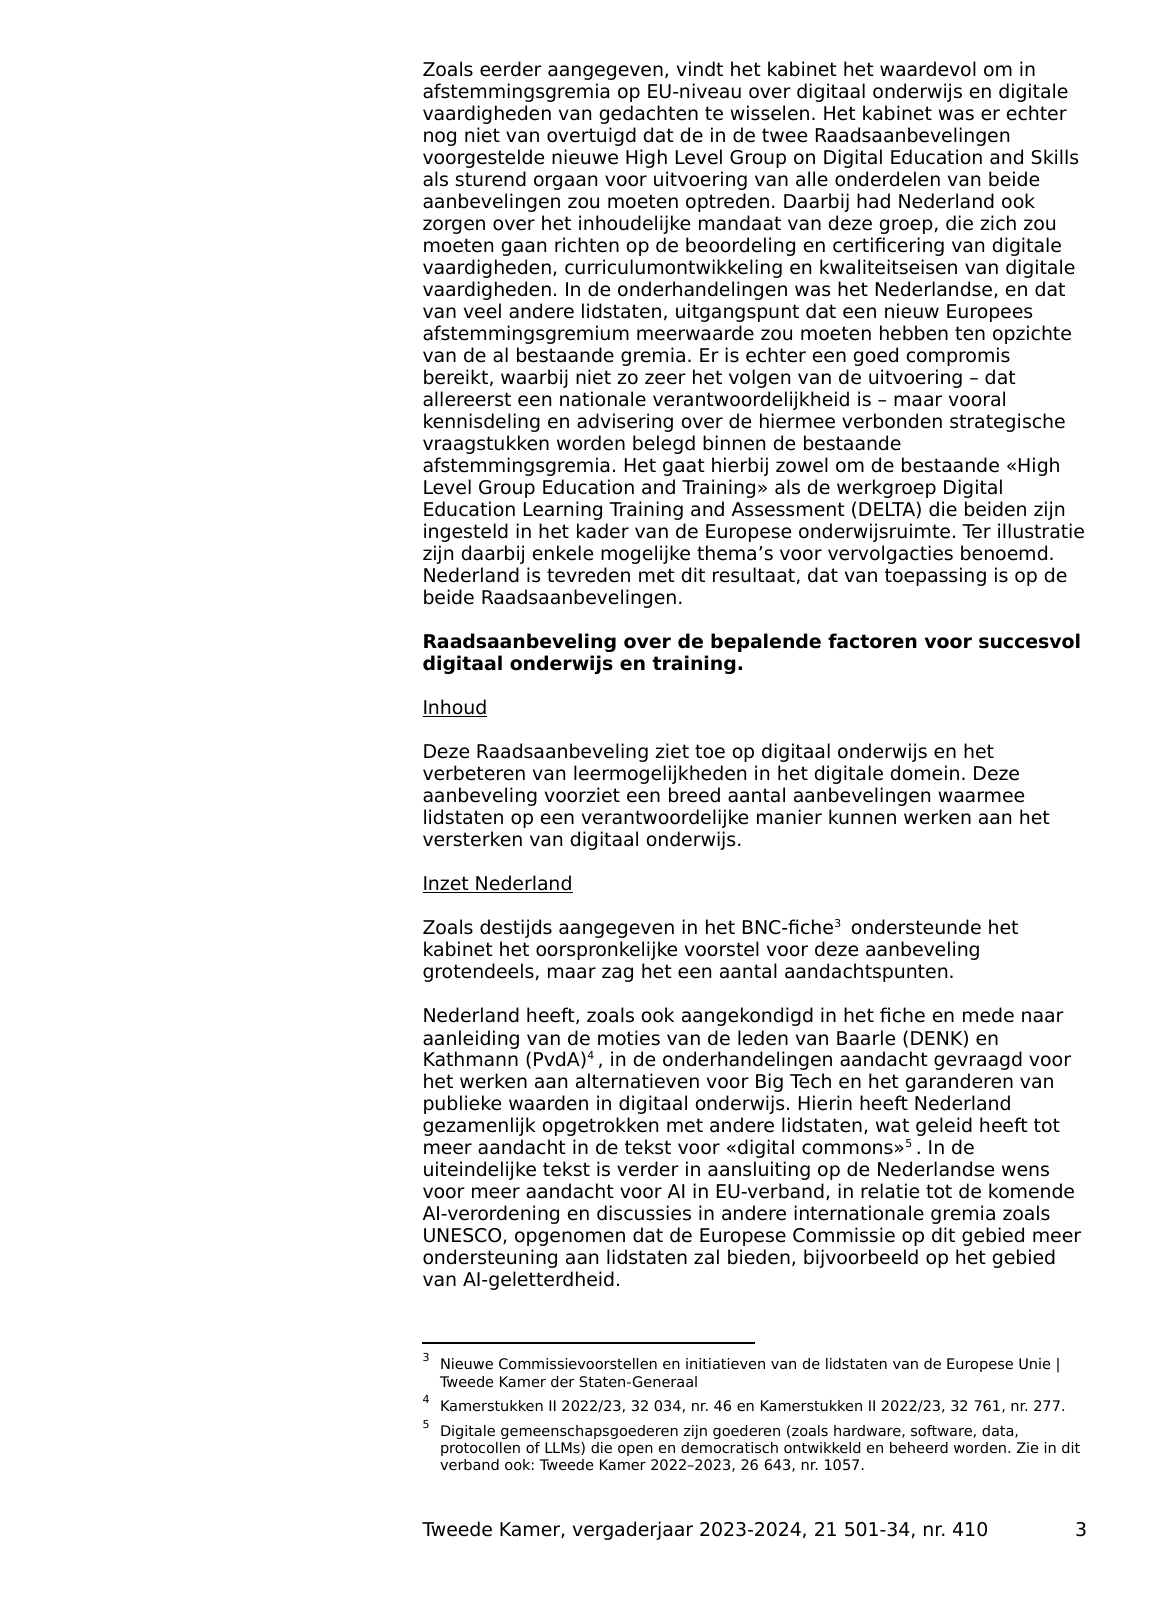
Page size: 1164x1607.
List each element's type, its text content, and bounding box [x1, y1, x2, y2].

text Kamerstukken II 2022/23, 32 034, nr. 46 en Kamerstukken II 2022/23, 32 761, nr. 277. [422, 1393, 1087, 1416]
text Zoals destijds aangegeven in het BNC-fiche ondersteunde het kabinet het oorspronkelijke voorstel voor deze aanbeveling grotendeels, maar zag het een aantal aandachtspunten. [422, 917, 1087, 983]
text Nieuwe Commissievoorstellen en initiatieven van de lidstaten van de Europese Unie | Tweede Kamer der Staten-Generaal [422, 1352, 1087, 1391]
subtitle Inhoud [422, 697, 1087, 719]
text Deze Raadsaanbeveling ziet toe op digitaal onderwijs en het verbeteren van leermogelijkheden in het digitale domein. Deze aanbeveling voorziet een breed aantal aanbevelingen waarmee lidstaten op een verantwoordelijke manier kunnen werken aan het versterken van digitaal onderwijs. [422, 741, 1087, 851]
text Raadsaanbeveling over de bepalende factoren voor succesvol digitaal onderwijs en training. [422, 631, 1087, 675]
text Digitale gemeenschapsgoederen zijn goederen (zoals hardware, software, data, protocollen of LLMs) die open en democratisch ontwikkeld en beheerd worden. Zie in dit verband ook: Tweede Kamer 2022–2023, 26 643, nr. 1057. [422, 1418, 1087, 1474]
subtitle Inzet Nederland [422, 873, 1087, 895]
text Nederland heeft, zoals ook aangekondigd in het fiche en mede naar aanleiding van de moties van de leden van Baarle (DENK) en Kathmann (PvdA), in de onderhandelingen aandacht gevraagd voor het werken aan alternatieven voor Big Tech en het garanderen van publieke waarden in digitaal onderwijs. Hierin heeft Nederland gezamenlijk opgetrokken met andere lidstaten, wat geleid heeft tot meer aandacht in de tekst voor «digital commons». In de uiteindelijke tekst is verder in aansluiting op de Nederlandse wens voor meer aandacht voor AI in EU-verband, in relatie tot de komende AI-verordening en discussies in andere internationale gremia zoals UNESCO, opgenomen dat de Europese Commissie op dit gebied meer ondersteuning aan lidstaten zal bieden, bijvoorbeeld op het gebied van AI-geletterdheid. [422, 1005, 1087, 1291]
text Zoals eerder aangegeven, vindt het kabinet het waardevol om in afstemmingsgremia op EU-niveau over digitaal onderwijs en digitale vaardigheden van gedachten te wisselen. Het kabinet was er echter nog niet van overtuigd dat de in de twee Raadsaanbevelingen voorgestelde nieuwe High Level Group on Digital Education and Skills als sturend orgaan voor uitvoering van alle onderdelen van beide aanbevelingen zou moeten optreden. Daarbij had Nederland ook zorgen over het inhoudelijke mandaat van deze groep, die zich zou moeten gaan richten op de beoordeling en certificering van digitale vaardigheden, curriculumontwikkeling en kwaliteitseisen van digitale vaardigheden. In de onderhandelingen was het Nederlandse, en dat van veel andere lidstaten, uitgangspunt dat een nieuw Europees afstemmingsgremium meerwaarde zou moeten hebben ten opzichte van de al bestaande gremia. Er is echter een goed compromis bereikt, waarbij niet zo zeer het volgen van de uitvoering – dat allereerst een nationale verantwoordelijkheid is – maar vooral kennisdeling en advisering over de hiermee verbonden strategische vraagstukken worden belegd binnen de bestaande afstemmingsgremia. Het gaat hierbij zowel om de bestaande «High Level Group Education and Training» als de werkgroep Digital Education Learning Training and Assessment (DELTA) die beiden zijn ingesteld in het kader van de Europese onderwijsruimte. Ter illustratie zijn daarbij enkele mogelijke thema’s voor vervolgacties benoemd. Nederland is tevreden met dit resultaat, dat van toepassing is op de beide Raadsaanbevelingen. [422, 59, 1087, 608]
